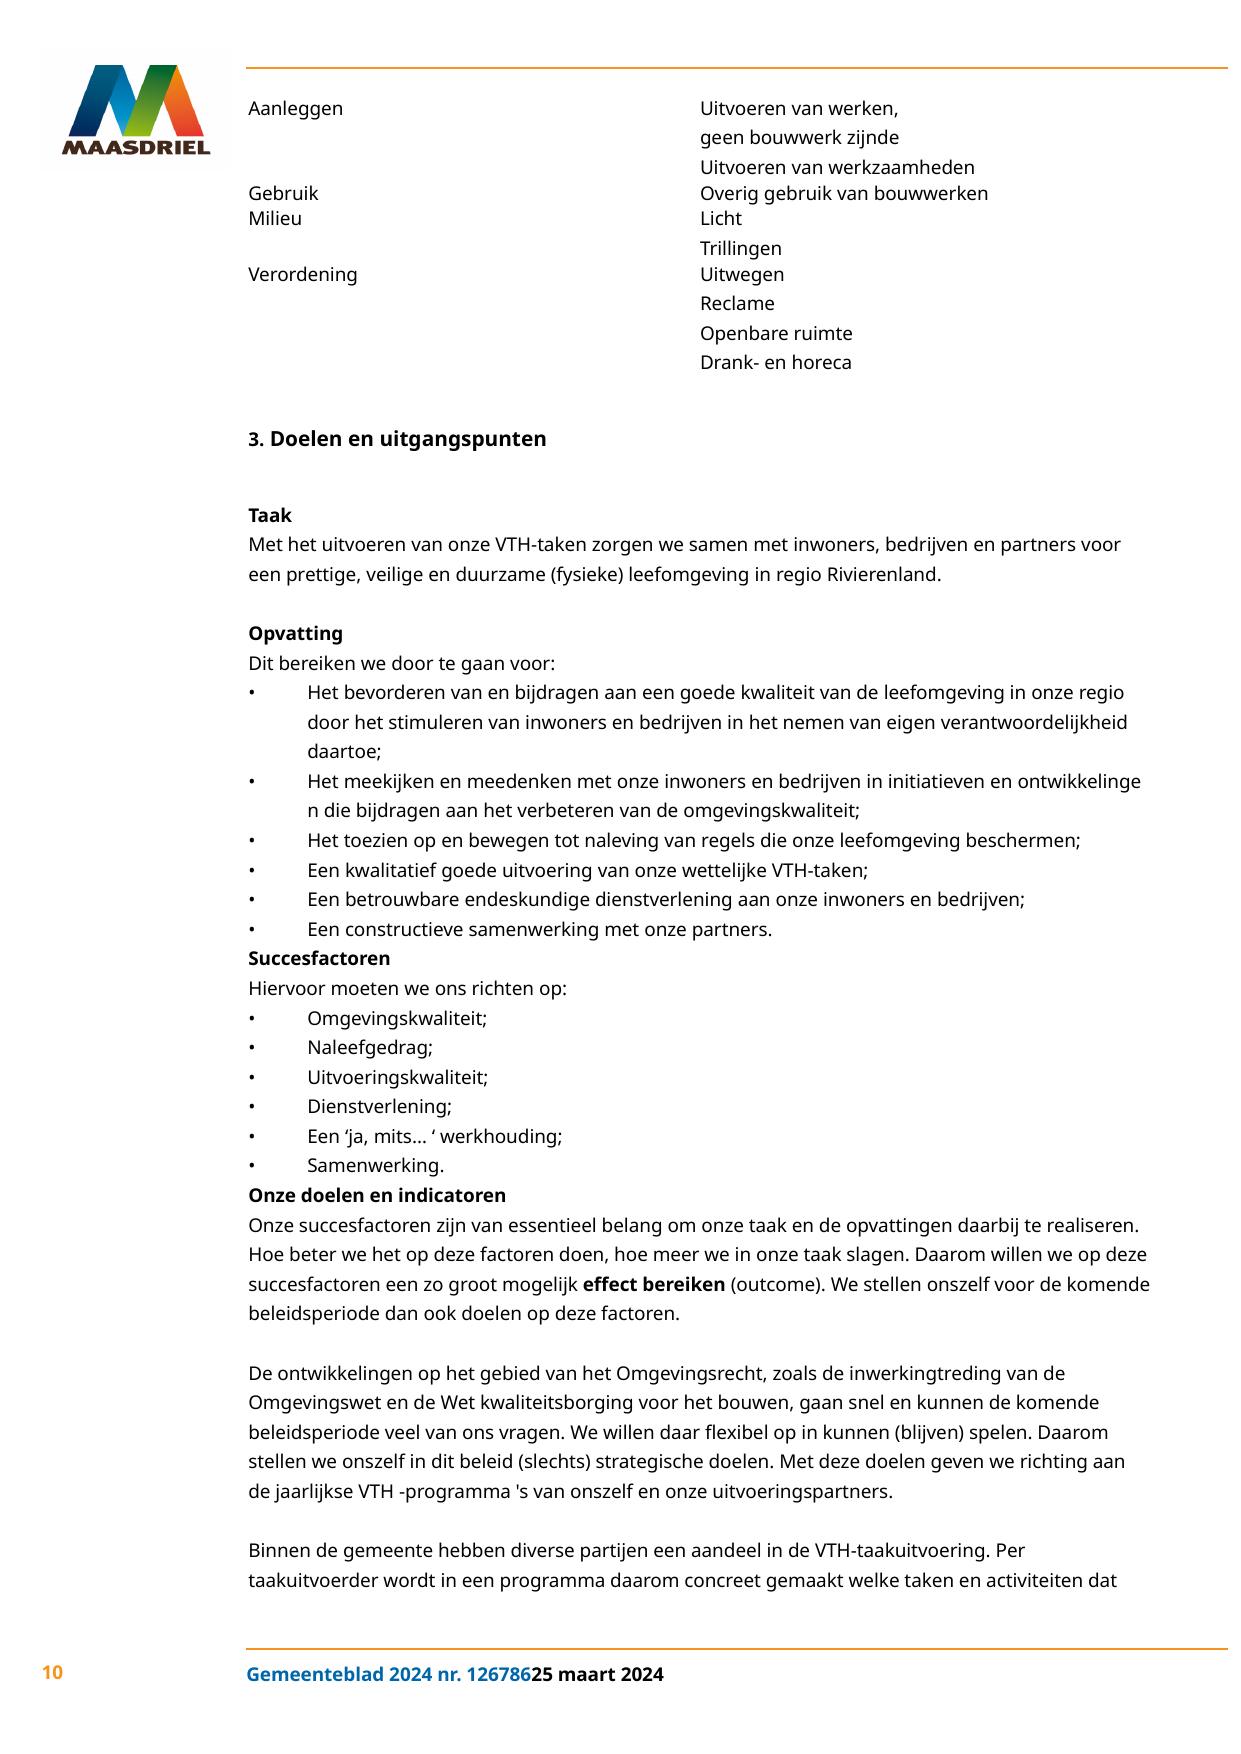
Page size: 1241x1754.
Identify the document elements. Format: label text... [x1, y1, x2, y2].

list Uitvoeringskwaliteit; [248, 1064, 1152, 1089]
list Een kwalitatief goede uitvoering van onze wettelijke VTH-taken; [248, 857, 1152, 882]
text Binnen de gemeente hebben diverse partijen een aandeel in de VTH-taakuitvoering. Per taakuitvoerder wordt in een programma daarom concreet gemaakt welke taken en activiteiten dat [248, 1537, 1152, 1592]
text Met het uitvoeren van onze VTH-taken zorgen we samen met inwoners, bedrijven en partners voor een prettige, veilige en duurzame (fysieke) leefomgeving in regio Rivierenland. [248, 531, 1152, 587]
list Een ‘ja, mits… ‘ werkhouding; [248, 1123, 1152, 1149]
list Omgevingskwaliteit; [248, 1005, 1152, 1030]
list Het toezien op en bewegen tot naleving van regels die onze leefomgeving beschermen; [248, 827, 1152, 853]
text 3. Doelen en uitgangspunten [248, 424, 1152, 452]
list Samenwerking. [248, 1153, 1152, 1178]
text Hiervoor moeten we ons richten op: [248, 975, 1152, 1001]
picture [41, 47, 231, 172]
text Succesfactoren [248, 946, 1152, 971]
table_cell Milieu [248, 205, 700, 261]
table_cell Gebruik [248, 180, 700, 205]
text Taak [248, 502, 1152, 527]
list Een betrouwbare endeskundige dienstverlening aan onze inwoners en bedrijven; [248, 886, 1152, 912]
table_cell Uitvoeren van werken, geen bouwwerk zijnde Uitvoeren van werkzaamheden [700, 95, 1152, 180]
table_cell Licht Trillingen [700, 205, 1152, 261]
table_cell Uitwegen Reclame Openbare ruimte Drank- en horeca [700, 261, 1152, 375]
list Het bevorderen van en bijdragen aan een goede kwaliteit van de leefomgeving in onze regio door het stimuleren van inwoners en bedrijven in het nemen van eigen verantwoordelijkheid daartoe; [248, 679, 1152, 764]
list Een constructieve samenwerking met onze partners. [248, 916, 1152, 942]
text De ontwikkelingen op het gebied van het Omgevingsrecht, zoals de inwerkingtreding van de Omgevingswet en de Wet kwaliteitsborging voor het bouwen, gaan snel en kunnen de komende beleidsperiode veel van ons vragen. We willen daar flexibel op in kunnen (blijven) spelen. Daarom stellen we onszelf in dit beleid (slechts) strategische doelen. Met deze doelen geven we richting aan de jaarlijkse VTH -programma 's van onszelf en onze uitvoeringspartners. [248, 1360, 1152, 1504]
text Onze doelen en indicatoren [248, 1182, 1152, 1208]
list Naleefgedrag; [248, 1034, 1152, 1060]
table_cell Aanleggen [248, 95, 700, 180]
table_cell Verordening [248, 261, 700, 375]
list Het meekijken en meedenken met onze inwoners en bedrijven in initiatieven en ontwikkelingen die bijdragen aan het verbeteren van de omgevingskwaliteit; [248, 768, 1152, 823]
text Dit bereiken we door te gaan voor: [248, 650, 1152, 675]
text Onze succesfactoren zijn van essentieel belang om onze taak en de opvattingen daarbij te realiseren. Hoe beter we het op deze factoren doen, hoe meer we in onze taak slagen. Daarom willen we op deze succesfactoren een zo groot mogelijk effect bereiken (outcome). We stellen onszelf voor de komende beleidsperiode dan ook doelen op deze factoren. [248, 1212, 1152, 1326]
list Dienstverlening; [248, 1093, 1152, 1119]
table_cell Overig gebruik van bouwwerken [700, 180, 1152, 205]
text Opvatting [248, 620, 1152, 646]
